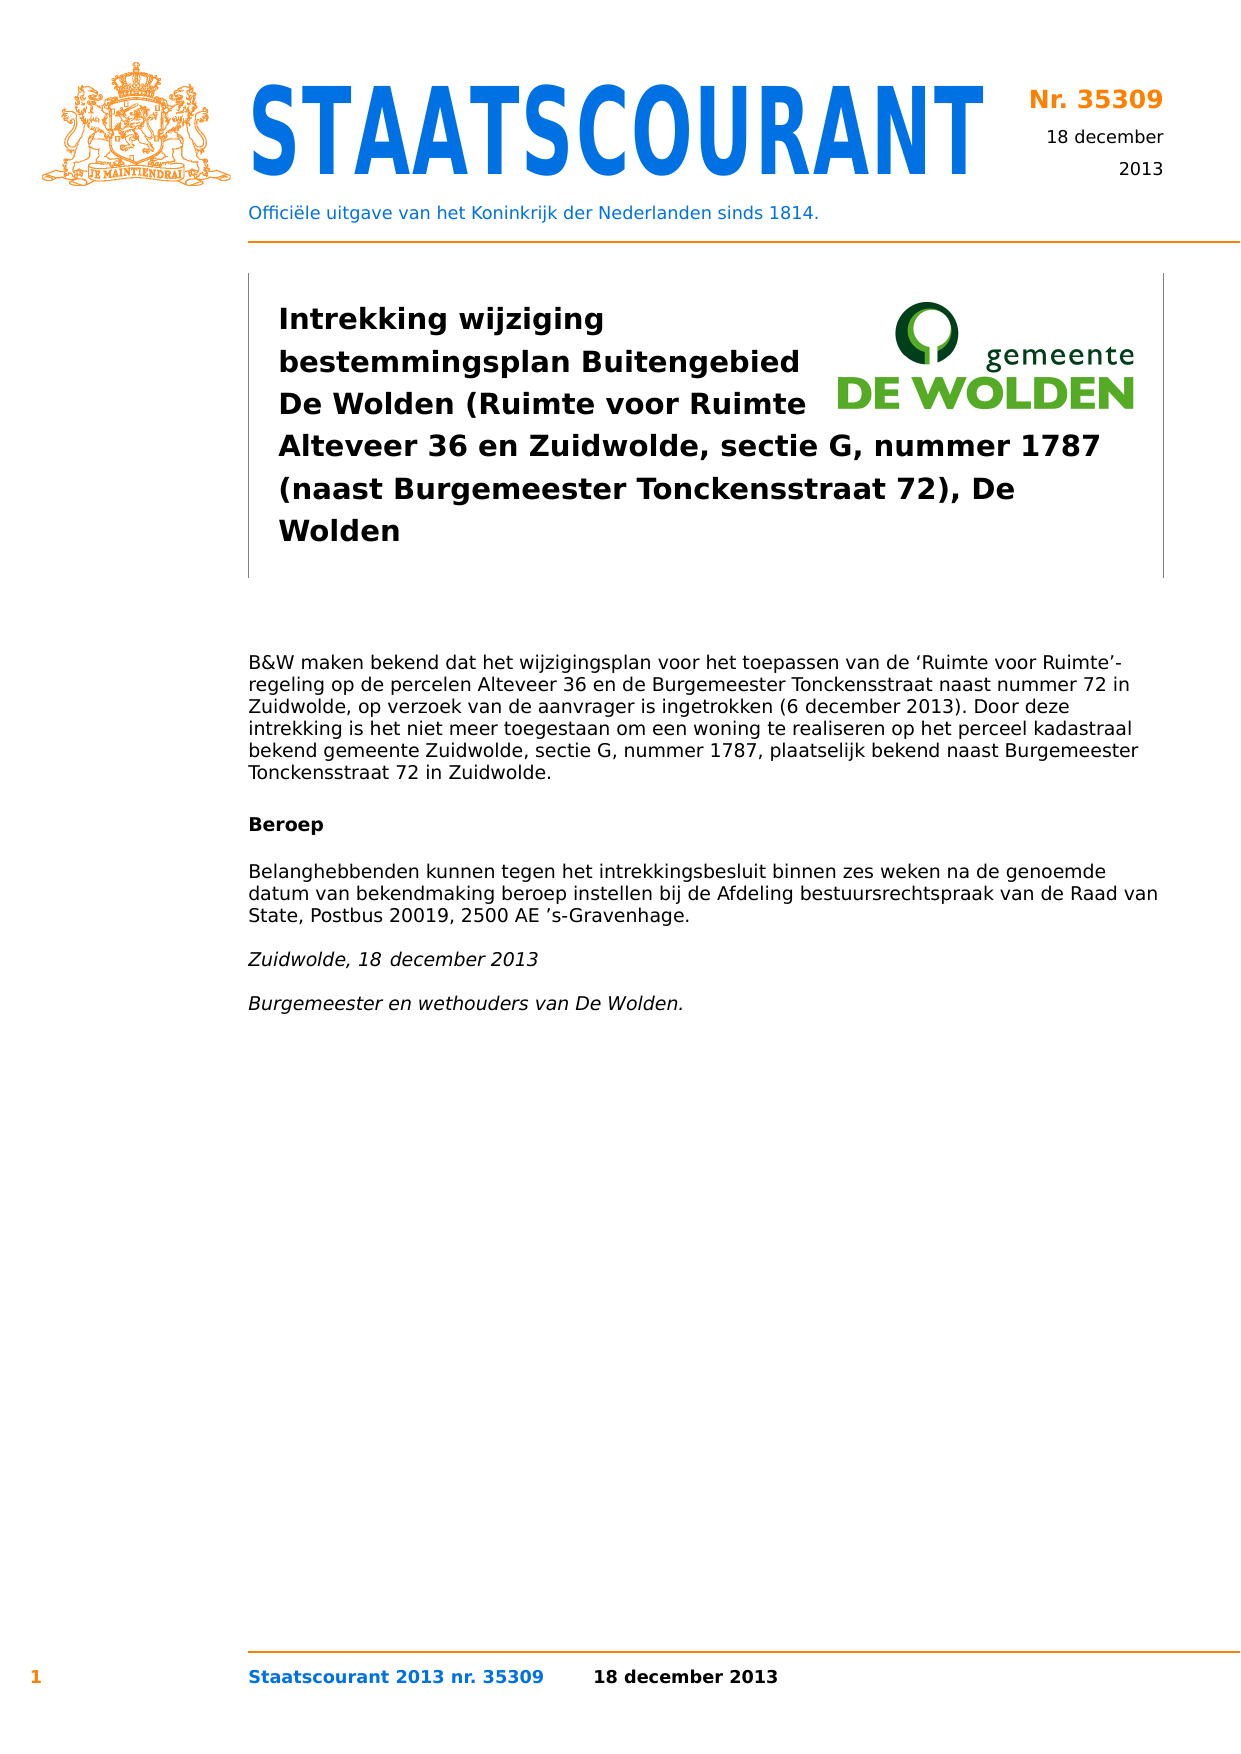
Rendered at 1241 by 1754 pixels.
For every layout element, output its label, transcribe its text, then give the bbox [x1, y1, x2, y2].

text Belanghebbenden kunnen tegen het intrekkingsbesluit binnen zes weken na de genoemde datum van bekendmaking beroep instellen bij de Afdeling bestuursrechtspraak van de Raad van State, Postbus 20019, 2500 AE ’s-Gravenhage. [248, 861, 1163, 927]
text B&W maken bekend dat het wijzigingsplan voor het toepassen van de ‘Ruimte voor Ruimte’-regeling op de percelen Alteveer 36 en de Burgemeester Tonckensstraat naast nummer 72 in Zuidwolde, op verzoek van de aanvrager is ingetrokken (6 december 2013). Door deze intrekking is het niet meer toegestaan om een woning te realiseren op het perceel kadastraal bekend gemeente Zuidwolde, sectie G, nummer 1787, plaatselijk bekend naast Burgemeester Tonckensstraat 72 in Zuidwolde. [248, 652, 1163, 784]
table_cell 2013 [998, 153, 1240, 203]
subtitle Intrekking wijziging bestemmingsplan Buitengebied De Wolden (Ruimte voor Ruimte Alteveer 36 en Zuidwolde, sectie G, nummer 1787 (naast Burgemeester Tonckensstraat 72), De Wolden [249, 273, 1163, 578]
text Zuidwolde, 18 december 2013 [248, 948, 1163, 971]
picture [838, 302, 1134, 409]
table_header STAATSCOURANT [248, 62, 998, 203]
text Burgemeester en wethouders van De Wolden. [248, 992, 1163, 1014]
table_cell Officiële uitgave van het Koninkrijk der Nederlanden sinds 1814. [248, 203, 1240, 241]
table_cell 18 december [998, 121, 1240, 153]
table_header [25, 62, 248, 241]
table_header Nr. 35309 [998, 62, 1240, 121]
picture [41, 62, 231, 186]
subtitle Beroep [248, 814, 1163, 836]
